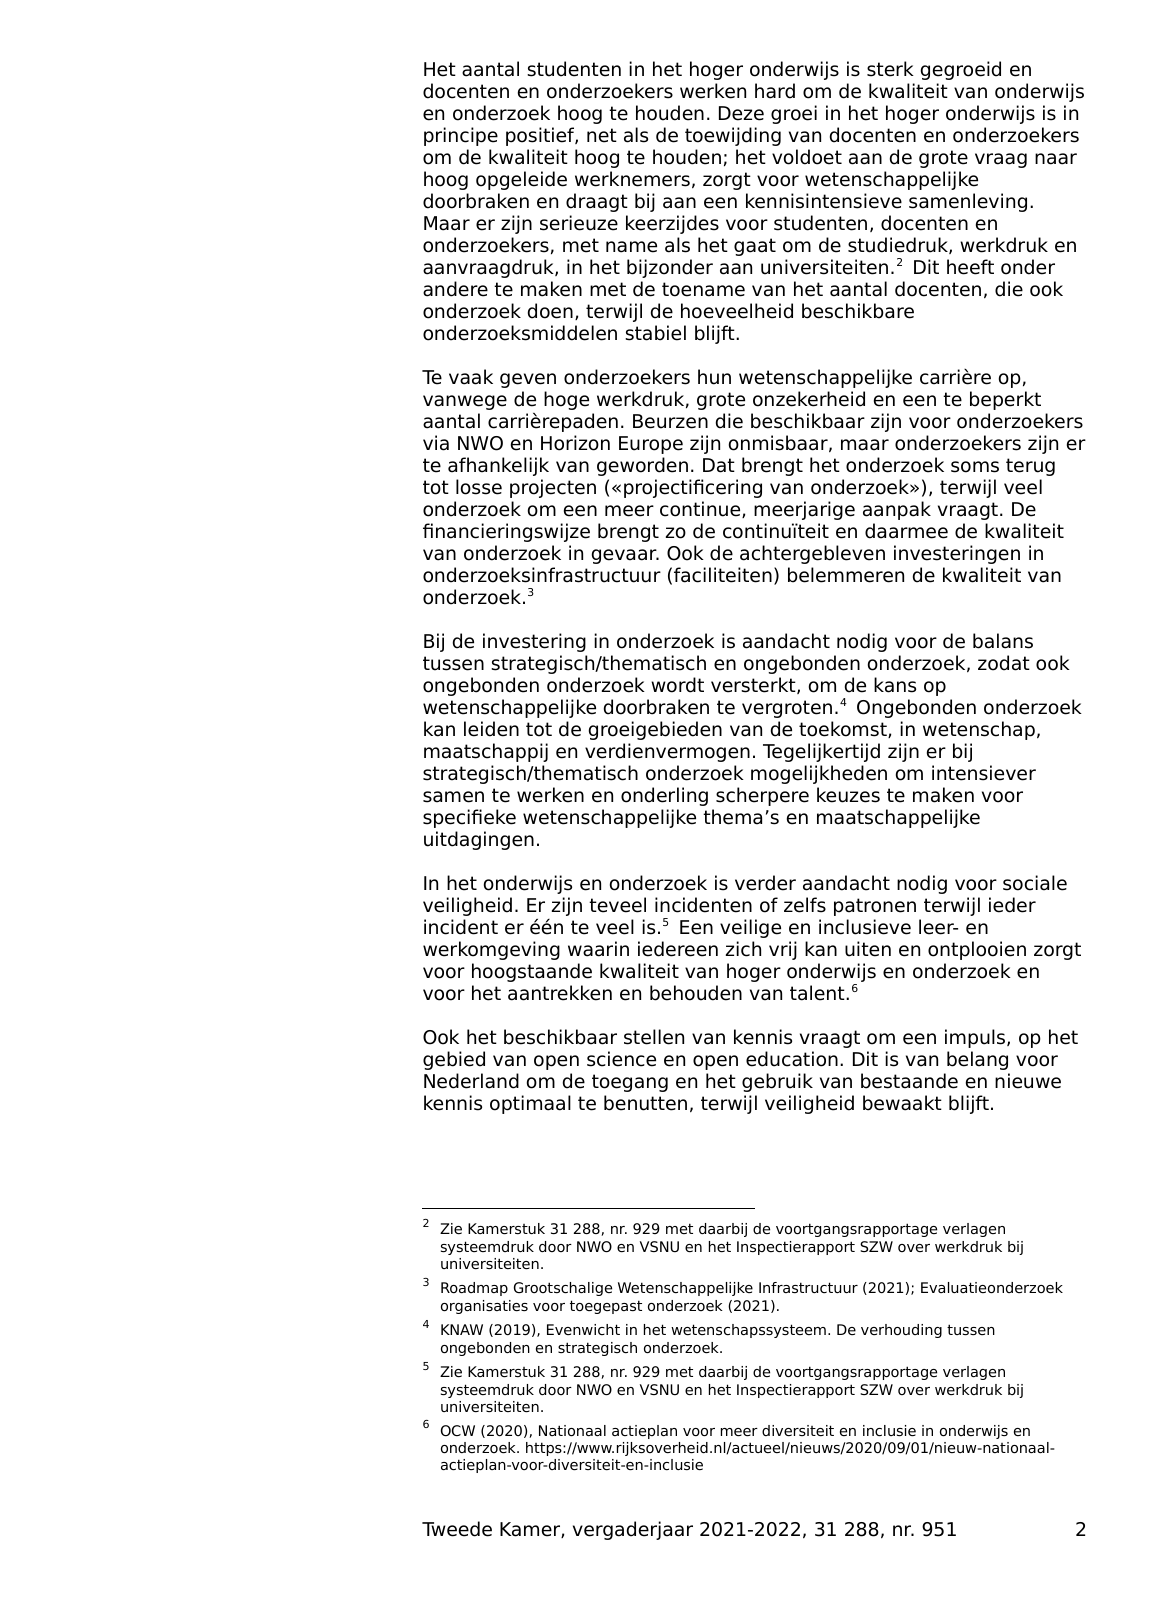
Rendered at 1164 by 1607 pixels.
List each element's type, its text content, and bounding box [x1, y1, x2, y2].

text Roadmap Grootschalige Wetenschappelijke Infrastructuur (2021); Evaluatieonderzoek organisaties voor toegepast onderzoek (2021). [422, 1276, 1087, 1315]
text In het onderwijs en onderzoek is verder aandacht nodig voor sociale veiligheid. Er zijn teveel incidenten of zelfs patronen terwijl ieder incident er één te veel is. Een veilige en inclusieve leer- en werkomgeving waarin iedereen zich vrij kan uiten en ontplooien zorgt voor hoogstaande kwaliteit van hoger onderwijs en onderzoek en voor het aantrekken en behouden van talent. [422, 873, 1087, 1005]
text Bij de investering in onderzoek is aandacht nodig voor de balans tussen strategisch/thematisch en ongebonden onderzoek, zodat ook ongebonden onderzoek wordt versterkt, om de kans op wetenschappelijke doorbraken te vergroten. Ongebonden onderzoek kan leiden tot de groeigebieden van de toekomst, in wetenschap, maatschappij en verdienvermogen. Tegelijkertijd zijn er bij strategisch/thematisch onderzoek mogelijkheden om intensiever samen te werken en onderling scherpere keuzes te maken voor specifieke wetenschappelijke thema’s en maatschappelijke uitdagingen. [422, 631, 1087, 851]
text Te vaak geven onderzoekers hun wetenschappelijke carrière op, vanwege de hoge werkdruk, grote onzekerheid en een te beperkt aantal carrièrepaden. Beurzen die beschikbaar zijn voor onderzoekers via NWO en Horizon Europe zijn onmisbaar, maar onderzoekers zijn er te afhankelijk van geworden. Dat brengt het onderzoek soms terug tot losse projecten («projectificering van onderzoek»), terwijl veel onderzoek om een meer continue, meerjarige aanpak vraagt. De financieringswijze brengt zo de continuïteit en daarmee de kwaliteit van onderzoek in gevaar. Ook de achtergebleven investeringen in onderzoeksinfrastructuur (faciliteiten) belemmeren de kwaliteit van onderzoek. [422, 367, 1087, 609]
text KNAW (2019), Evenwicht in het wetenschapssysteem. De verhouding tussen ongebonden en strategisch onderzoek. [422, 1318, 1087, 1357]
text Zie Kamerstuk 31 288, nr. 929 met daarbij de voortgangsrapportage verlagen systeemdruk door NWO en VSNU en het Inspectierapport SZW over werkdruk bij universiteiten. [422, 1217, 1087, 1273]
text OCW (2020), Nationaal actieplan voor meer diversiteit en inclusie in onderwijs en onderzoek. https://www.rijksoverheid.nl/actueel/nieuws/2020/09/01/nieuw-nationaal-actieplan-voor-diversiteit-en-inclusie [422, 1418, 1087, 1474]
text Ook het beschikbaar stellen van kennis vraagt om een impuls, op het gebied van open science en open education. Dit is van belang voor Nederland om de toegang en het gebruik van bestaande en nieuwe kennis optimaal te benutten, terwijl veiligheid bewaakt blijft. [422, 1027, 1087, 1115]
text Zie Kamerstuk 31 288, nr. 929 met daarbij de voortgangsrapportage verlagen systeemdruk door NWO en VSNU en het Inspectierapport SZW over werkdruk bij universiteiten. [422, 1360, 1087, 1416]
text Het aantal studenten in het hoger onderwijs is sterk gegroeid en docenten en onderzoekers werken hard om de kwaliteit van onderwijs en onderzoek hoog te houden. Deze groei in het hoger onderwijs is in principe positief, net als de toewijding van docenten en onderzoekers om de kwaliteit hoog te houden; het voldoet aan de grote vraag naar hoog opgeleide werknemers, zorgt voor wetenschappelijke doorbraken en draagt bij aan een kennisintensieve samenleving. Maar er zijn serieuze keerzijdes voor studenten, docenten en onderzoekers, met name als het gaat om de studiedruk, werkdruk en aanvraagdruk, in het bijzonder aan universiteiten. Dit heeft onder andere te maken met de toename van het aantal docenten, die ook onderzoek doen, terwijl de hoeveelheid beschikbare onderzoeksmiddelen stabiel blijft. [422, 59, 1087, 345]
